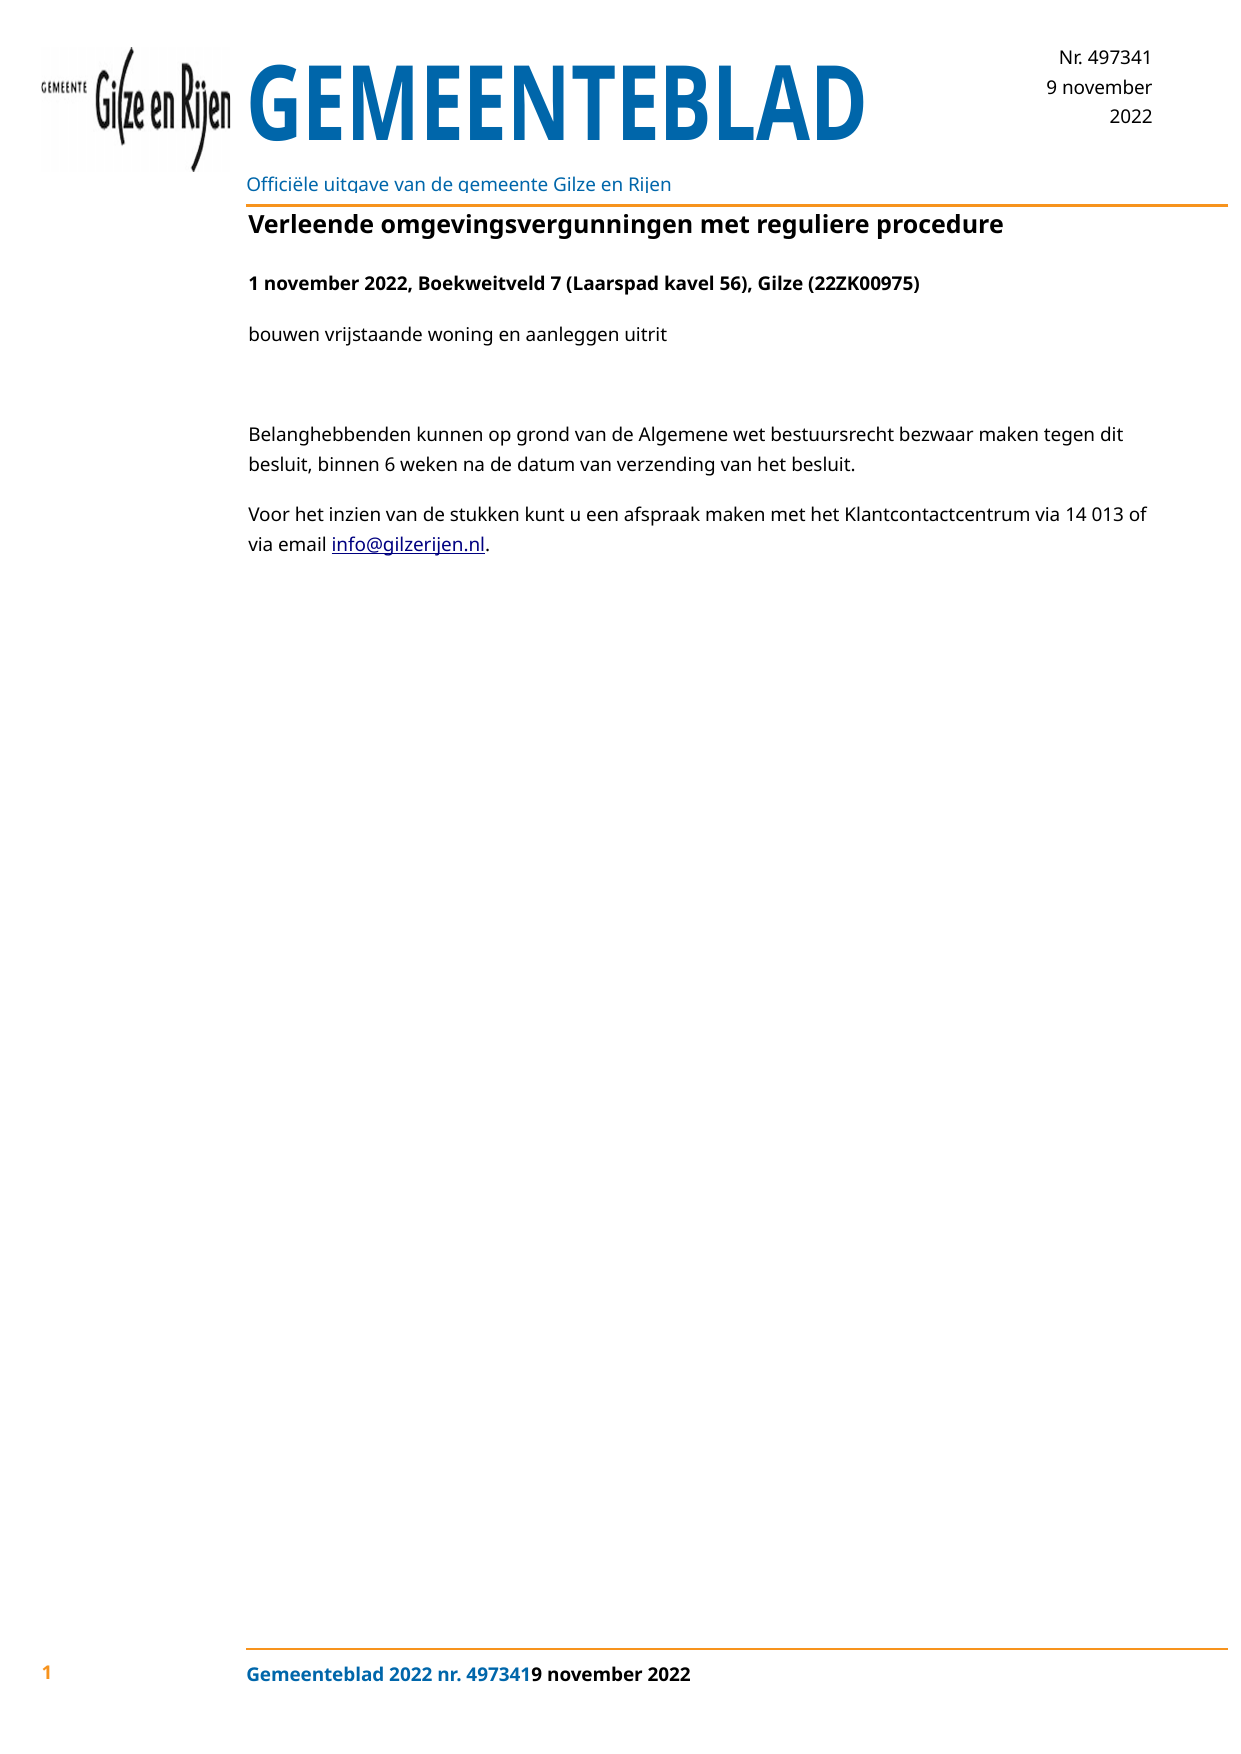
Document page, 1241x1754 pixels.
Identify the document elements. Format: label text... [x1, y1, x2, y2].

text 1 november 2022, Boekweitveld 7 (Laarspad kavel 56), Gilze (22ZK00975) [248, 270, 1152, 296]
text Voor het inzien van de stukken kunt u een afspraak maken met het Klantcontactcentrum via 14 013 of via email info@gilzerijen.nl. [248, 502, 1152, 557]
text Belanghebbenden kunnen op grond van de Algemene wet bestuursrecht bezwaar maken tegen dit besluit, binnen 6 weken na de datum van verzending van het besluit. [248, 422, 1152, 477]
text Verleende omgevingsvergunningen met reguliere procedure [248, 207, 1152, 241]
picture [41, 47, 231, 172]
text bouwen vrijstaande woning en aanleggen uitrit [248, 321, 1152, 346]
